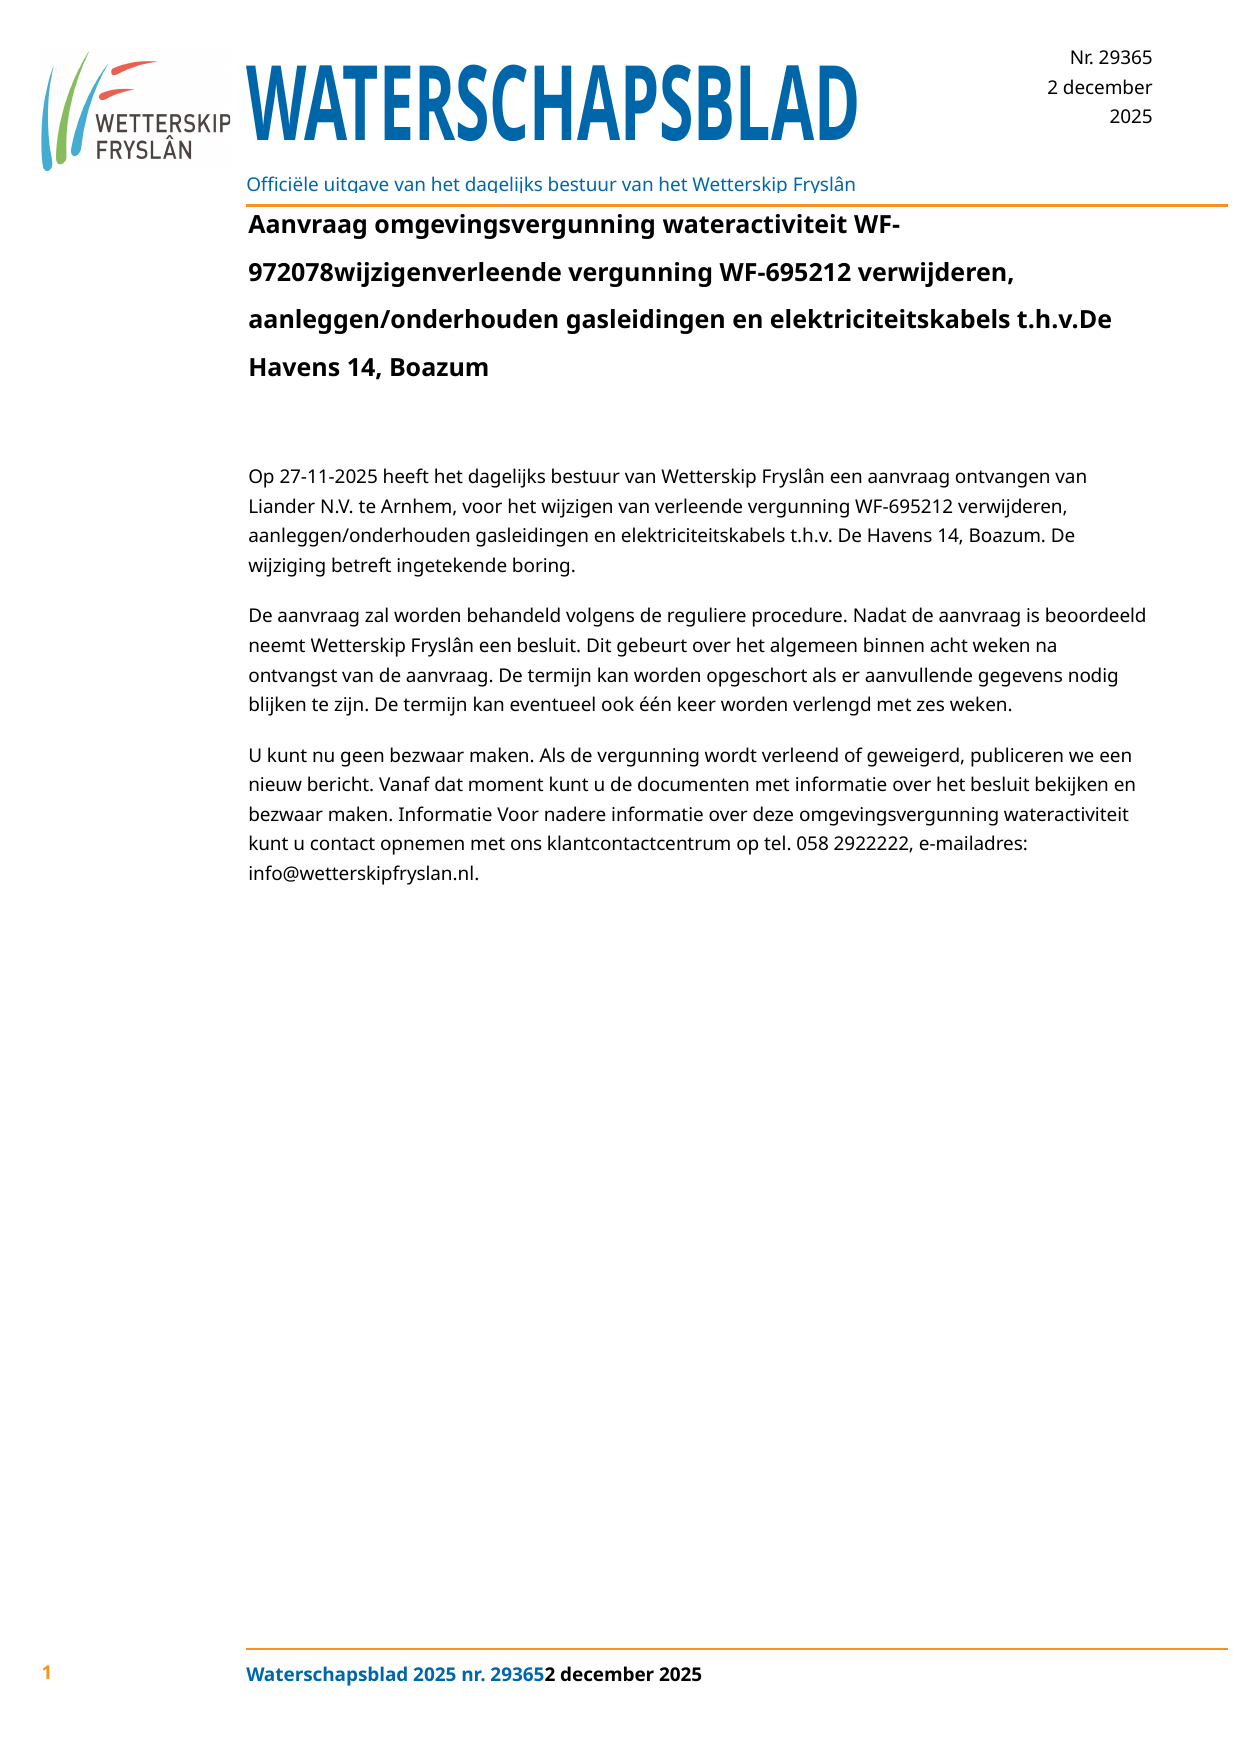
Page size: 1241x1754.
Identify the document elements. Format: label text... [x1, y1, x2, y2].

text U kunt nu geen bezwaar maken. Als de vergunning wordt verleend of geweigerd, publiceren we een nieuw bericht. Vanaf dat moment kunt u de documenten met informatie over het besluit bekijken en bezwaar maken. Informatie Voor nadere informatie over deze omgevingsvergunning wateractiviteit kunt u contact opnemen met ons klantcontactcentrum op tel. 058 2922222, e-mailadres: info@wetterskipfryslan.nl. [248, 742, 1152, 886]
picture [41, 47, 231, 172]
text Op 27-11-2025 heeft het dagelijks bestuur van Wetterskip Fryslân een aanvraag ontvangen van Liander N.V. te Arnhem, voor het wijzigen van verleende vergunning WF-695212 verwijderen, aanleggen/onderhouden gasleidingen en elektriciteitskabels t.h.v. De Havens 14, Boazum. De wijziging betreft ingetekende boring. [248, 463, 1152, 578]
text De aanvraag zal worden behandeld volgens de reguliere procedure. Nadat de aanvraag is beoordeeld neemt Wetterskip Fryslân een besluit. Dit gebeurt over het algemeen binnen acht weken na ontvangst van de aanvraag. De termijn kan worden opgeschort als er aanvullende gegevens nodig blijken te zijn. De termijn kan eventueel ook één keer worden verlengd met zes weken. [248, 603, 1152, 717]
text Aanvraag omgevingsvergunning wateractiviteit WF-972078wijzigenverleende vergunning WF-695212 verwijderen, aanleggen/onderhouden gasleidingen en elektriciteitskabels t.h.v.De Havens 14, Boazum [248, 207, 1152, 384]
